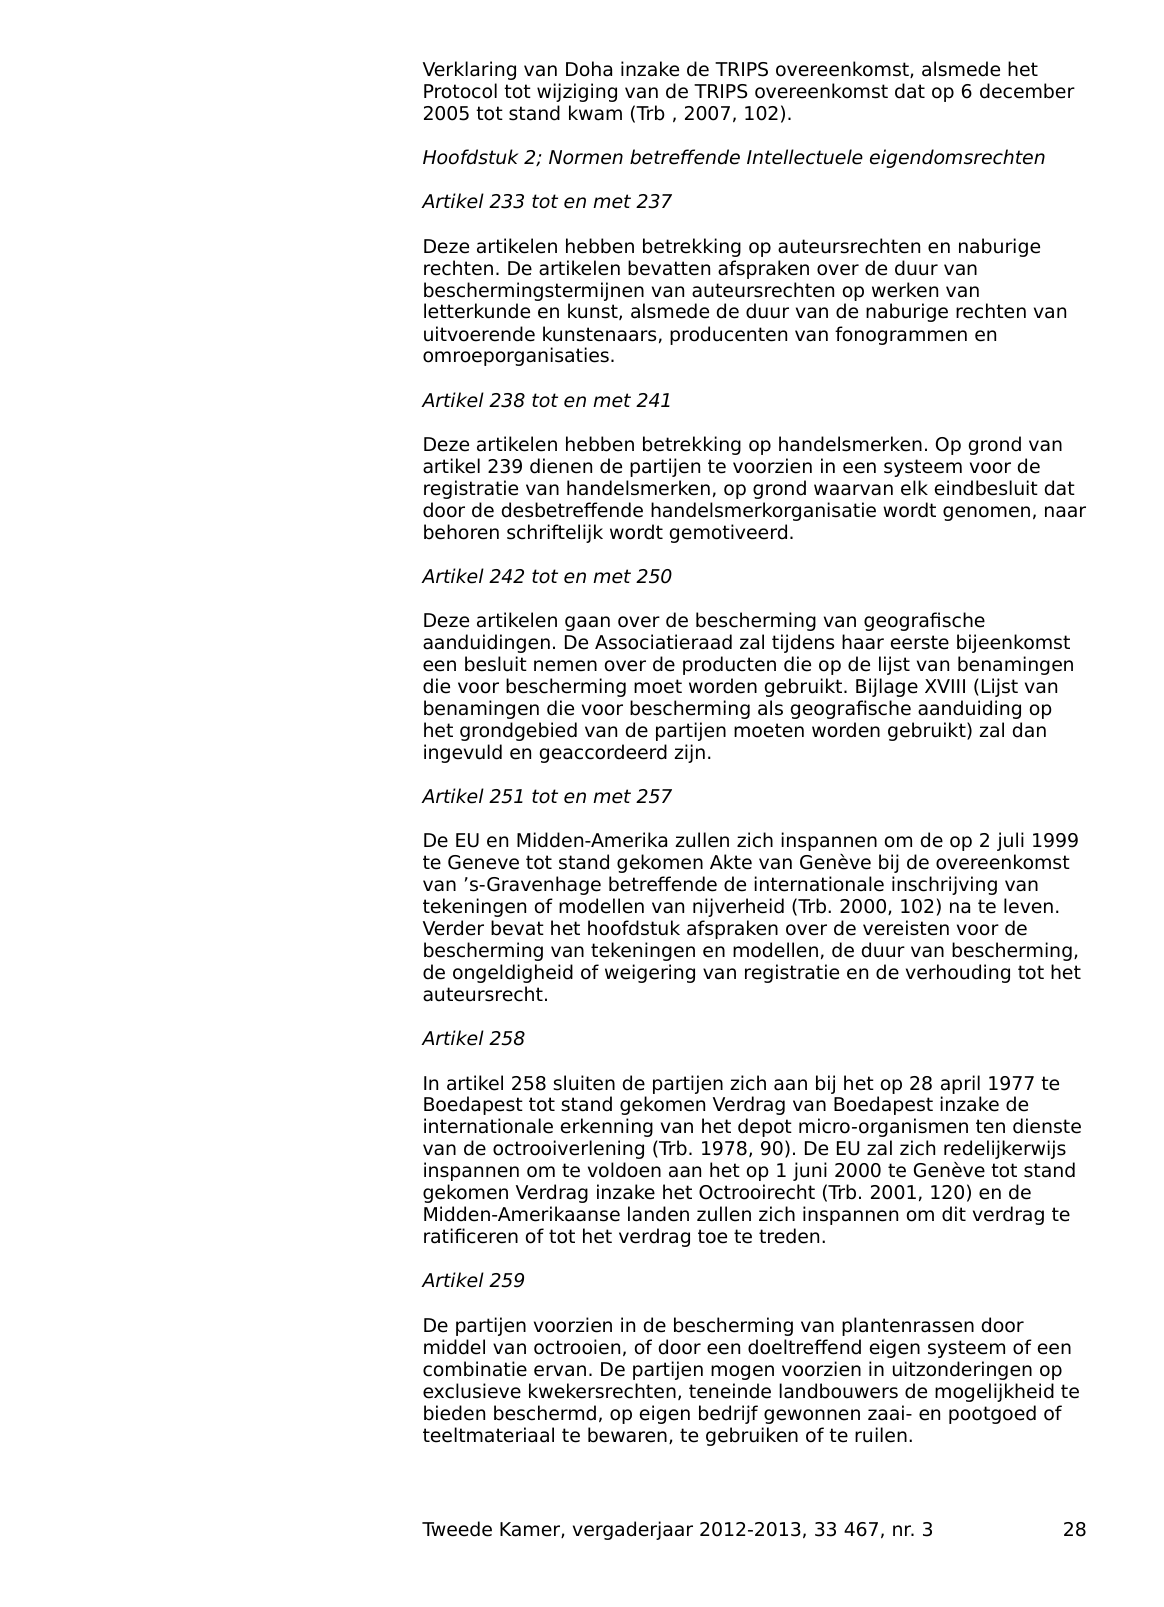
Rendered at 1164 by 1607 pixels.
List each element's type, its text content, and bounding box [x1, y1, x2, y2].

subtitle Hoofdstuk 2; Normen betreffende Intellectuele eigendomsrechten [422, 147, 1087, 169]
subtitle Artikel 251 tot en met 257 [422, 786, 1087, 808]
subtitle Artikel 242 tot en met 250 [422, 566, 1087, 588]
text Deze artikelen hebben betrekking op auteursrechten en naburige rechten. De artikelen bevatten afspraken over de duur van beschermingstermijnen van auteursrechten op werken van letterkunde en kunst, alsmede de duur van de naburige rechten van uitvoerende kunstenaars, producenten van fonogrammen en omroeporganisaties. [422, 236, 1087, 367]
text De EU en Midden-Amerika zullen zich inspannen om de op 2 juli 1999 te Geneve tot stand gekomen Akte van Genève bij de overeenkomst van ’s-Gravenhage betreffende de internationale inschrijving van tekeningen of modellen van nijverheid (Trb. 2000, 102) na te leven. Verder bevat het hoofdstuk afspraken over de vereisten voor de bescherming van tekeningen en modellen, de duur van bescherming, de ongeldigheid of weigering van registratie en de verhouding tot het auteursrecht. [422, 830, 1087, 1006]
text Deze artikelen gaan over de bescherming van geografische aanduidingen. De Associatieraad zal tijdens haar eerste bijeenkomst een besluit nemen over de producten die op de lijst van benamingen die voor bescherming moet worden gebruikt. Bijlage XVIII (Lijst van benamingen die voor bescherming als geografische aanduiding op het grondgebied van de partijen moeten worden gebruikt) zal dan ingevuld en geaccordeerd zijn. [422, 610, 1087, 764]
subtitle Artikel 238 tot en met 241 [422, 389, 1087, 412]
text In artikel 258 sluiten de partijen zich aan bij het op 28 april 1977 te Boedapest tot stand gekomen Verdrag van Boedapest inzake de internationale erkenning van het depot micro-organismen ten dienste van de octrooiverlening (Trb. 1978, 90). De EU zal zich redelijkerwijs inspannen om te voldoen aan het op 1 juni 2000 te Genève tot stand gekomen Verdrag inzake het Octrooirecht (Trb. 2001, 120) en de Midden-Amerikaanse landen zullen zich inspannen om dit verdrag te ratificeren of tot het verdrag toe te treden. [422, 1072, 1087, 1248]
text Deze artikelen hebben betrekking op handelsmerken. Op grond van artikel 239 dienen de partijen te voorzien in een systeem voor de registratie van handelsmerken, op grond waarvan elk eindbesluit dat door de desbetreffende handelsmerkorganisatie wordt genomen, naar behoren schriftelijk wordt gemotiveerd. [422, 434, 1087, 544]
subtitle Artikel 258 [422, 1028, 1087, 1050]
subtitle Artikel 233 tot en met 237 [422, 191, 1087, 213]
text De partijen voorzien in de bescherming van plantenrassen door middel van octrooien, of door een doeltreffend eigen systeem of een combinatie ervan. De partijen mogen voorzien in uitzonderingen op exclusieve kwekersrechten, teneinde landbouwers de mogelijkheid te bieden beschermd, op eigen bedrijf gewonnen zaai- en pootgoed of teeltmateriaal te bewaren, te gebruiken of te ruilen. [422, 1314, 1087, 1446]
subtitle Artikel 259 [422, 1270, 1087, 1292]
text Verklaring van Doha inzake de TRIPS overeenkomst, alsmede het Protocol tot wijziging van de TRIPS overeenkomst dat op 6 december 2005 tot stand kwam (Trb , 2007, 102). [422, 59, 1087, 125]
